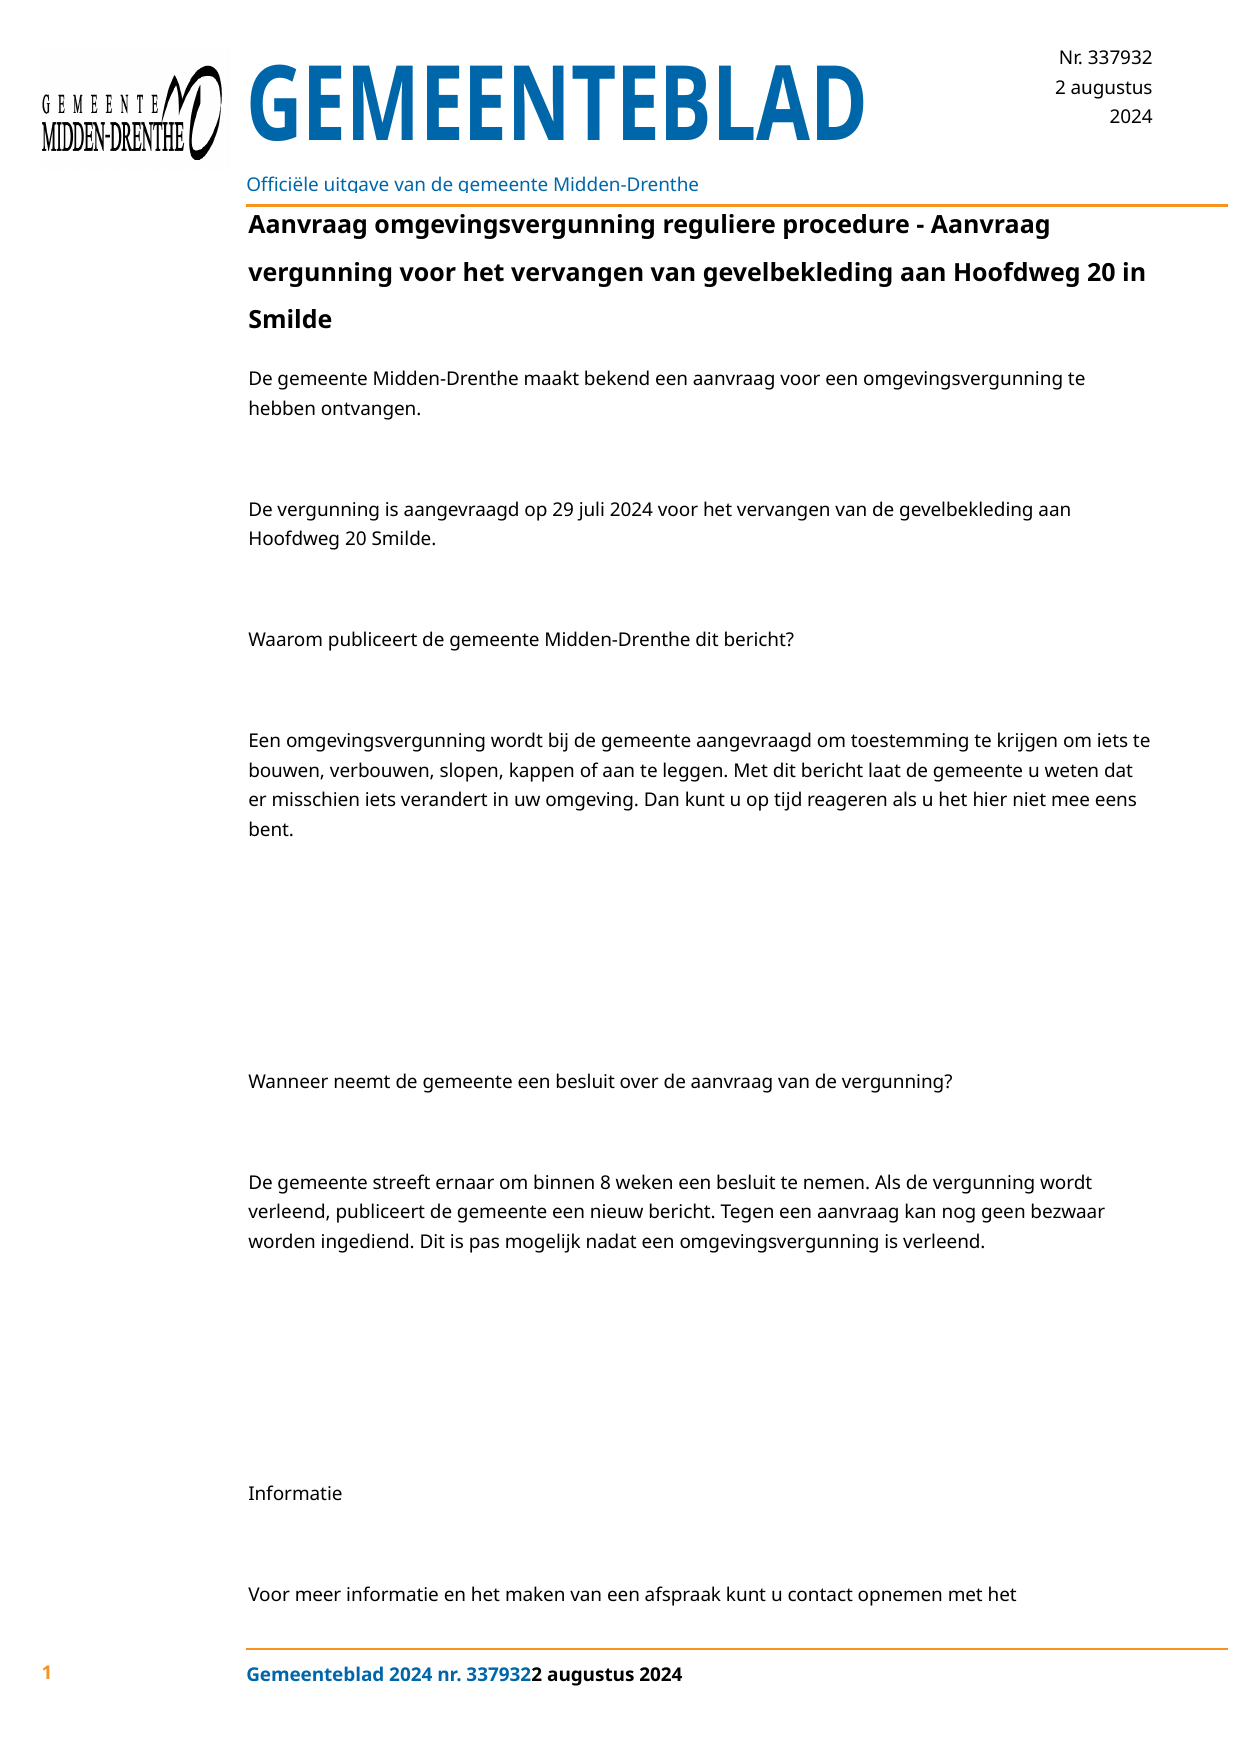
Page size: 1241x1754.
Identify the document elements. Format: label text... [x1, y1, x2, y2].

text De gemeente streeft ernaar om binnen 8 weken een besluit te nemen. Als de vergunning wordt verleend, publiceert de gemeente een nieuw bericht. Tegen een aanvraag kan nog geen bezwaar worden ingediend. Dit is pas mogelijk nadat een omgevingsvergunning is verleend. [248, 1169, 1152, 1254]
text Aanvraag omgevingsvergunning reguliere procedure - Aanvraag vergunning voor het vervangen van gevelbekleding aan Hoofdweg 20 in Smilde [248, 207, 1152, 336]
picture [41, 47, 231, 172]
text De vergunning is aangevraagd op 29 juli 2024 voor het vervangen van de gevelbekleding aan Hoofdweg 20 Smilde. [248, 496, 1152, 551]
text De gemeente Midden-Drenthe maakt bekend een aanvraag voor een omgevingsvergunning te hebben ontvangen. [248, 366, 1152, 421]
text Waarom publiceert de gemeente Midden-Drenthe dit bericht? [248, 626, 1152, 652]
text Een omgevingsvergunning wordt bij de gemeente aangevraagd om toestemming te krijgen om iets te bouwen, verbouwen, slopen, kappen of aan te leggen. Met dit bericht laat de gemeente u weten dat er misschien iets verandert in uw omgeving. Dan kunt u op tijd reageren als u het hier niet mee eens bent. [248, 727, 1152, 842]
text Wanneer neemt de gemeente een besluit over de aanvraag van de vergunning? [248, 1068, 1152, 1094]
text Voor meer informatie en het maken van een afspraak kunt u contact opnemen met het [248, 1581, 1152, 1607]
text Informatie [248, 1480, 1152, 1506]
